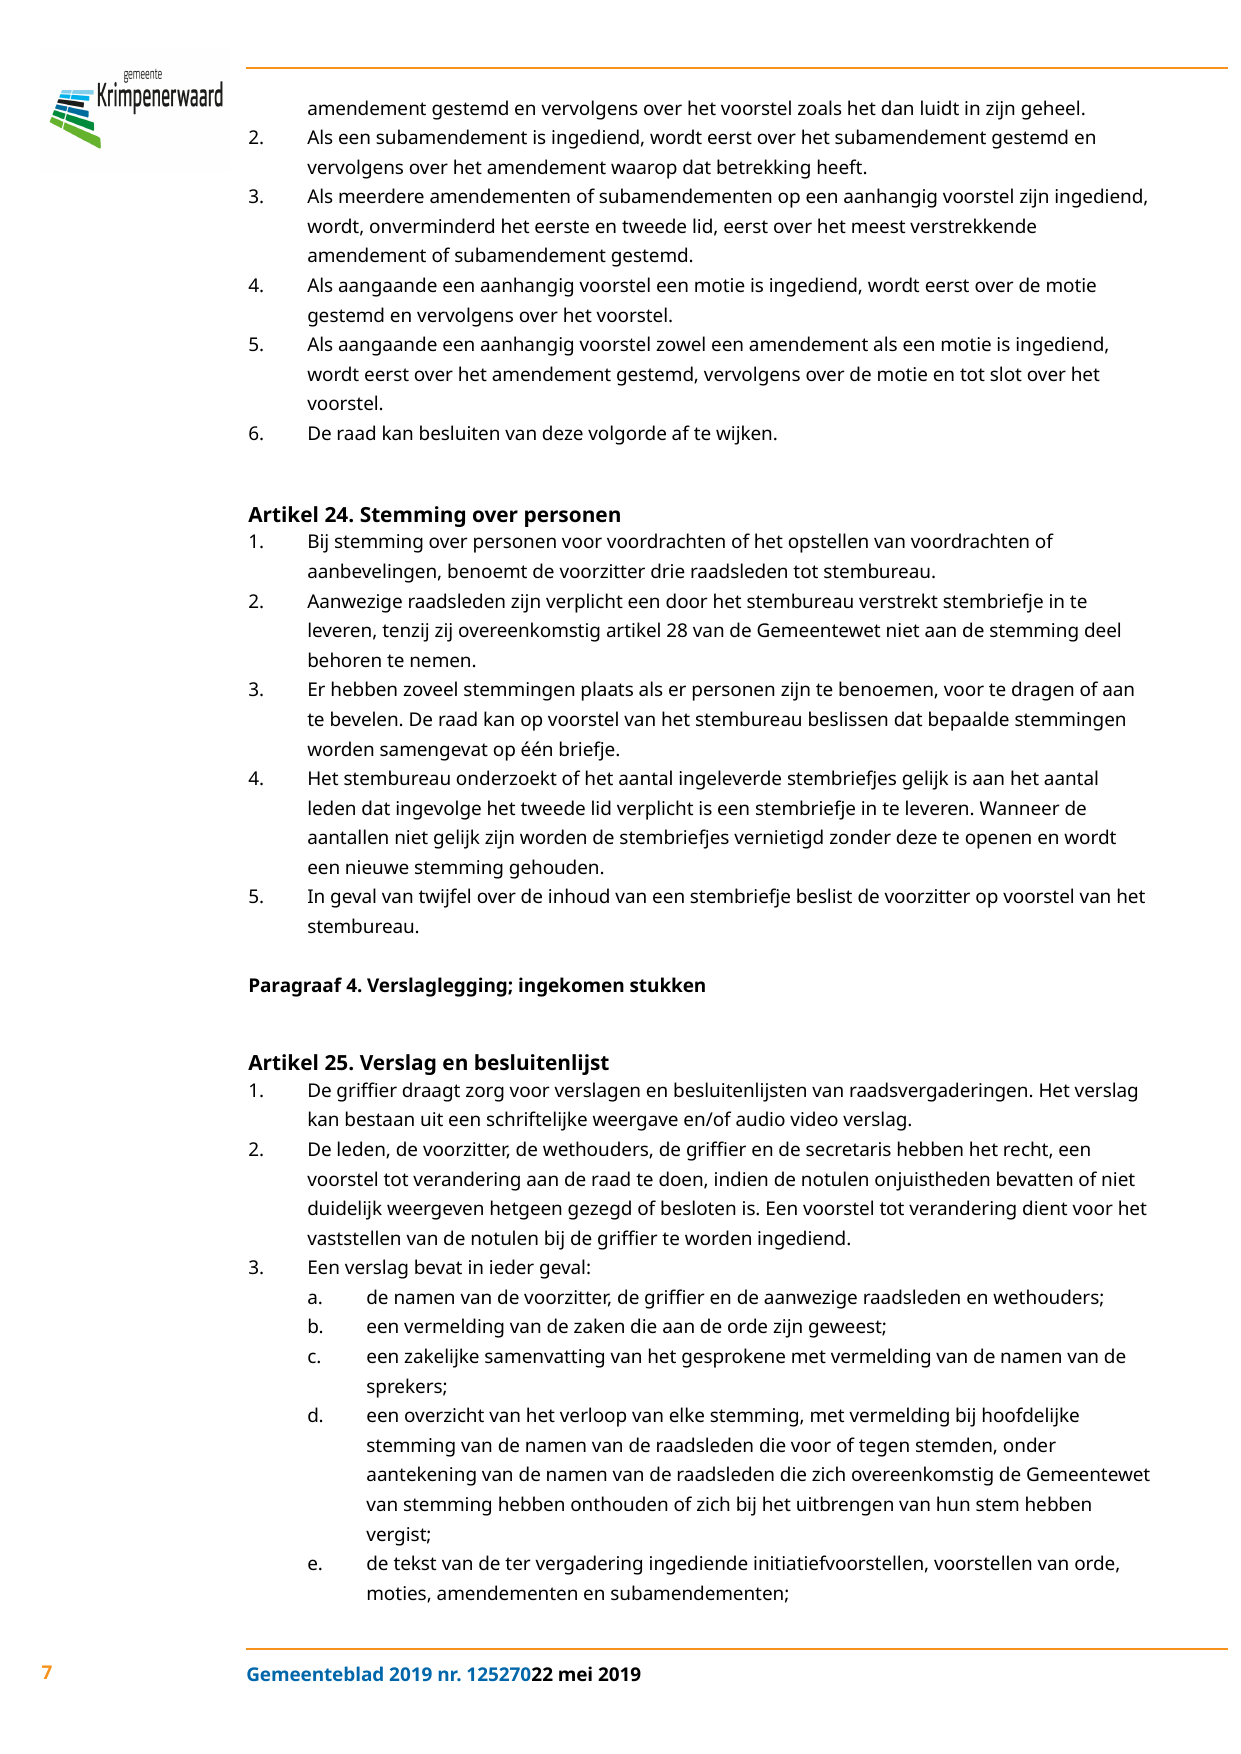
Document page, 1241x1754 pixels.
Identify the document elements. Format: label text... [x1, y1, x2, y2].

list Als aangaande een aanhangig voorstel een motie is ingediend, wordt eerst over de motie gestemd en vervolgens over het voorstel. [248, 272, 1152, 328]
list een zakelijke samenvatting van het gesprokene met vermelding van de namen van de sprekers; [307, 1343, 1152, 1398]
list Er hebben zoveel stemmingen plaats als er personen zijn te benoemen, voor te dragen of aan te bevelen. De raad kan op voorstel van het stembureau beslissen dat bepaalde stemmingen worden samengevat op één briefje. [248, 677, 1152, 761]
list Het stembureau onderzoekt of het aantal ingeleverde stembriefjes gelijk is aan het aantal leden dat ingevolge het tweede lid verplicht is een stembriefje in te leveren. Wanneer de aantallen niet gelijk zijn worden de stembriefjes vernietigd zonder deze te openen en wordt een nieuwe stemming gehouden. [248, 765, 1152, 880]
list een vermelding van de zaken die aan de orde zijn geweest; [307, 1314, 1152, 1339]
list Als een subamendement is ingediend, wordt eerst over het subamendement gestemd en vervolgens over het amendement waarop dat betrekking heeft. [248, 124, 1152, 180]
list Aanwezige raadsleden zijn verplicht een door het stembureau verstrekt stembriefje in te leveren, tenzij zij overeenkomstig artikel 28 van de Gemeentewet niet aan de stemming deel behoren te nemen. [248, 588, 1152, 673]
list Bij stemming over personen voor voordrachten of het opstellen van voordrachten of aanbevelingen, benoemt de voorzitter drie raadsleden tot stembureau. [248, 529, 1152, 584]
text Artikel 25. Verslag en besluitenlijst [248, 1048, 1152, 1077]
list Een verslag bevat in ieder geval: [248, 1254, 1152, 1280]
picture [41, 47, 231, 172]
list de tekst van de ter vergadering ingediende initiatiefvoorstellen, voorstellen van orde, moties, amendementen en subamendementen; [307, 1550, 1152, 1606]
text Artikel 24. Stemming over personen [248, 500, 1152, 529]
list In geval van twijfel over de inhoud van een stembriefje beslist de voorzitter op voorstel van het stembureau. [248, 884, 1152, 939]
list een overzicht van het verloop van elke stemming, met vermelding bij hoofdelijke stemming van de namen van de raadsleden die voor of tegen stemden, onder aantekening van de namen van de raadsleden die zich overeenkomstig de Gemeentewet van stemming hebben onthouden of zich bij het uitbrengen van hun stem hebben vergist; [307, 1402, 1152, 1546]
list de namen van de voorzitter, de griffier en de aanwezige raadsleden en wethouders; [307, 1284, 1152, 1310]
list De griffier draagt zorg voor verslagen en besluitenlijsten van raadsvergaderingen. Het verslag kan bestaan uit een schriftelijke weergave en/of audio video verslag. [248, 1077, 1152, 1132]
text Paragraaf 4. Verslaglegging; ingekomen stukken [248, 972, 1152, 998]
list De leden, de voorzitter, de wethouders, de griffier en de secretaris hebben het recht, een voorstel tot verandering aan de raad te doen, indien de notulen onjuistheden bevatten of niet duidelijk weergeven hetgeen gezegd of besloten is. Een voorstel tot verandering dient voor het vaststellen van de notulen bij de griffier te worden ingediend. [248, 1136, 1152, 1251]
list Als aangaande een aanhangig voorstel zowel een amendement als een motie is ingediend, wordt eerst over het amendement gestemd, vervolgens over de motie en tot slot over het voorstel. [248, 331, 1152, 416]
list Als meerdere amendementen of subamendementen op een aanhangig voorstel zijn ingediend, wordt, onverminderd het eerste en tweede lid, eerst over het meest verstrekkende amendement of subamendement gestemd. [248, 183, 1152, 268]
list De raad kan besluiten van deze volgorde af te wijken. [248, 420, 1152, 446]
list amendement gestemd en vervolgens over het voorstel zoals het dan luidt in zijn geheel. [248, 95, 1152, 121]
